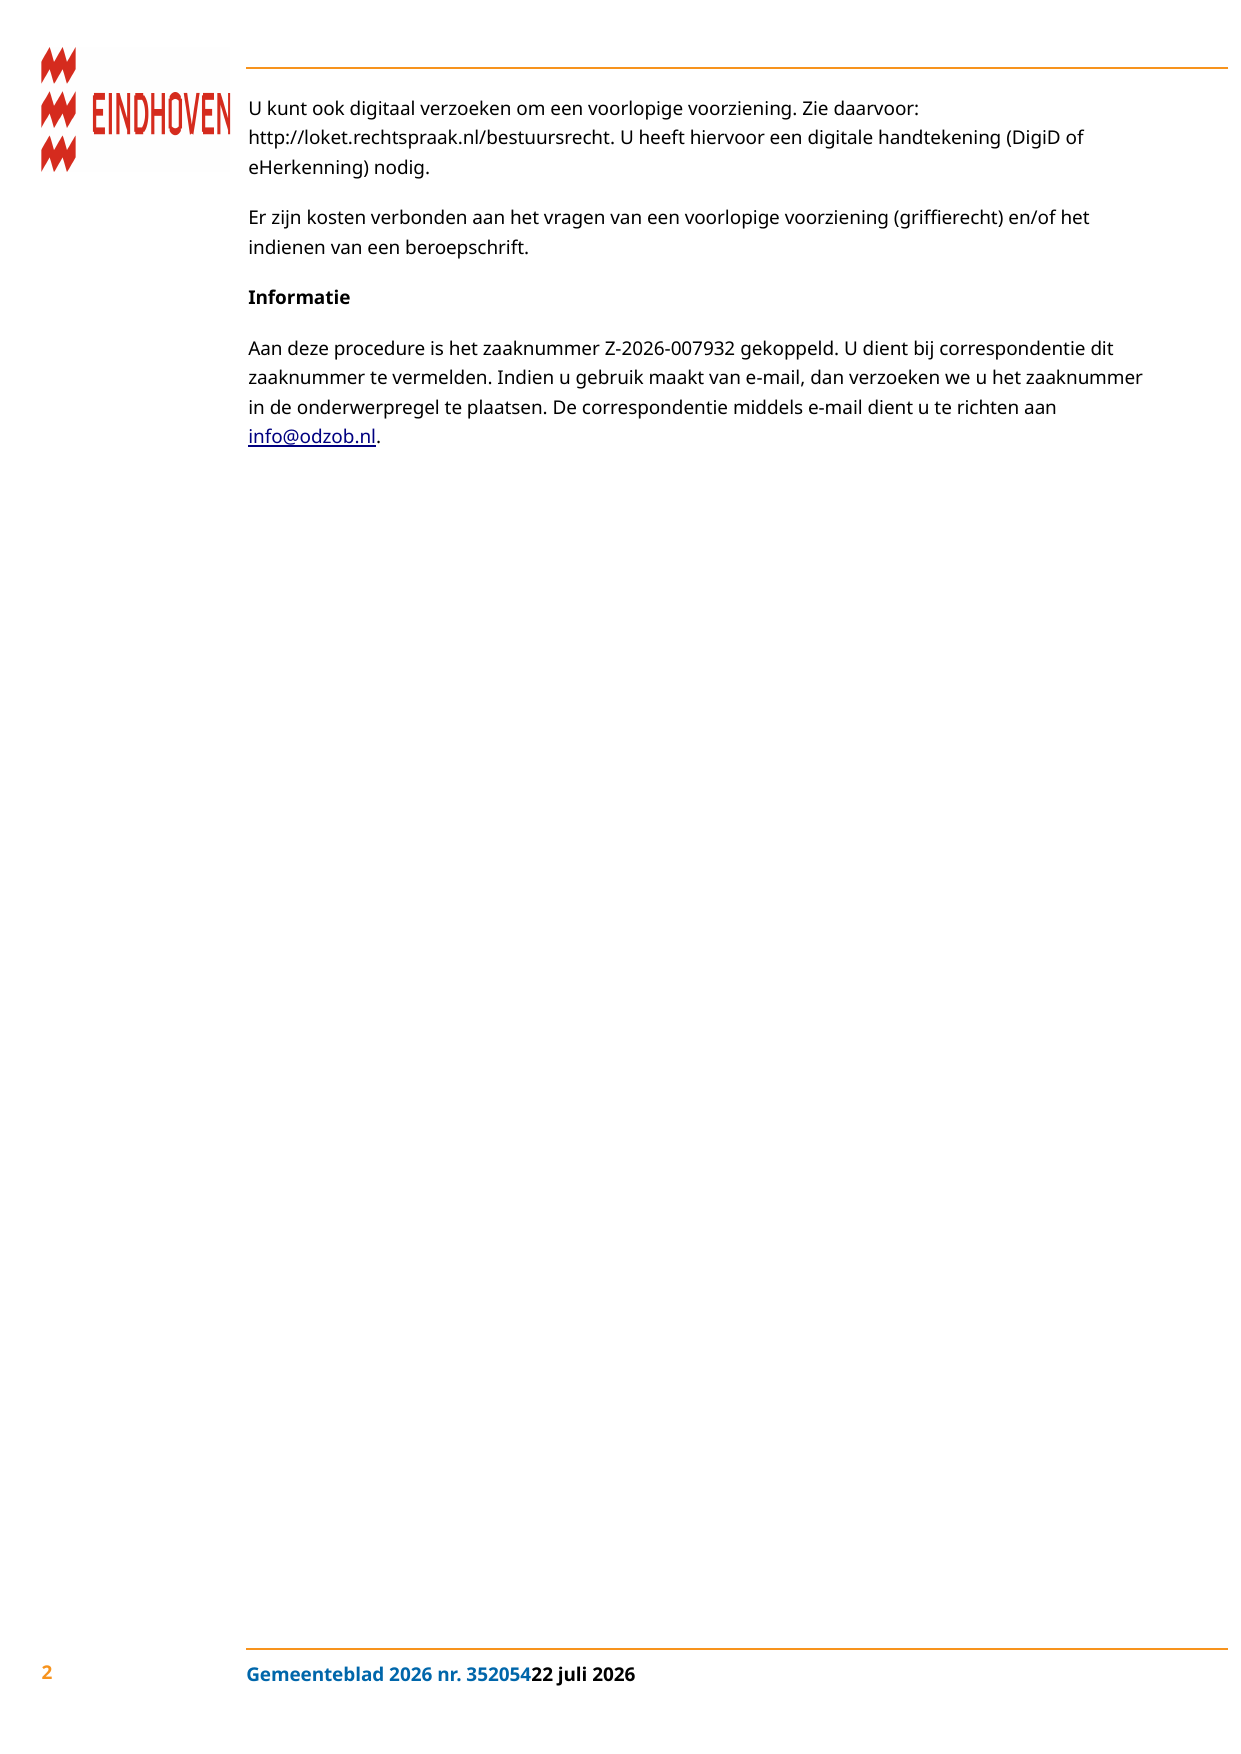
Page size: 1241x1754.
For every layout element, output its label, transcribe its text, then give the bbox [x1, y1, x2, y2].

picture [41, 47, 231, 172]
text Informatie [248, 284, 1152, 310]
text Aan deze procedure is het zaaknummer Z-2026-007932 gekoppeld. U dient bij correspondentie dit zaaknummer te vermelden. Indien u gebruik maakt van e-mail, dan verzoeken we u het zaaknummer in de onderwerpregel te plaatsen. De correspondentie middels e-mail dient u te richten aan info@odzob.nl. [248, 335, 1152, 449]
text U kunt ook digitaal verzoeken om een voorlopige voorziening. Zie daarvoor: http://loket.rechtspraak.nl/bestuursrecht. U heeft hiervoor een digitale handtekening (DigiD of eHerkenning) nodig. [248, 95, 1152, 180]
text Er zijn kosten verbonden aan het vragen van een voorlopige voorziening (griffierecht) en/of het indienen van een beroepschrift. [248, 204, 1152, 260]
